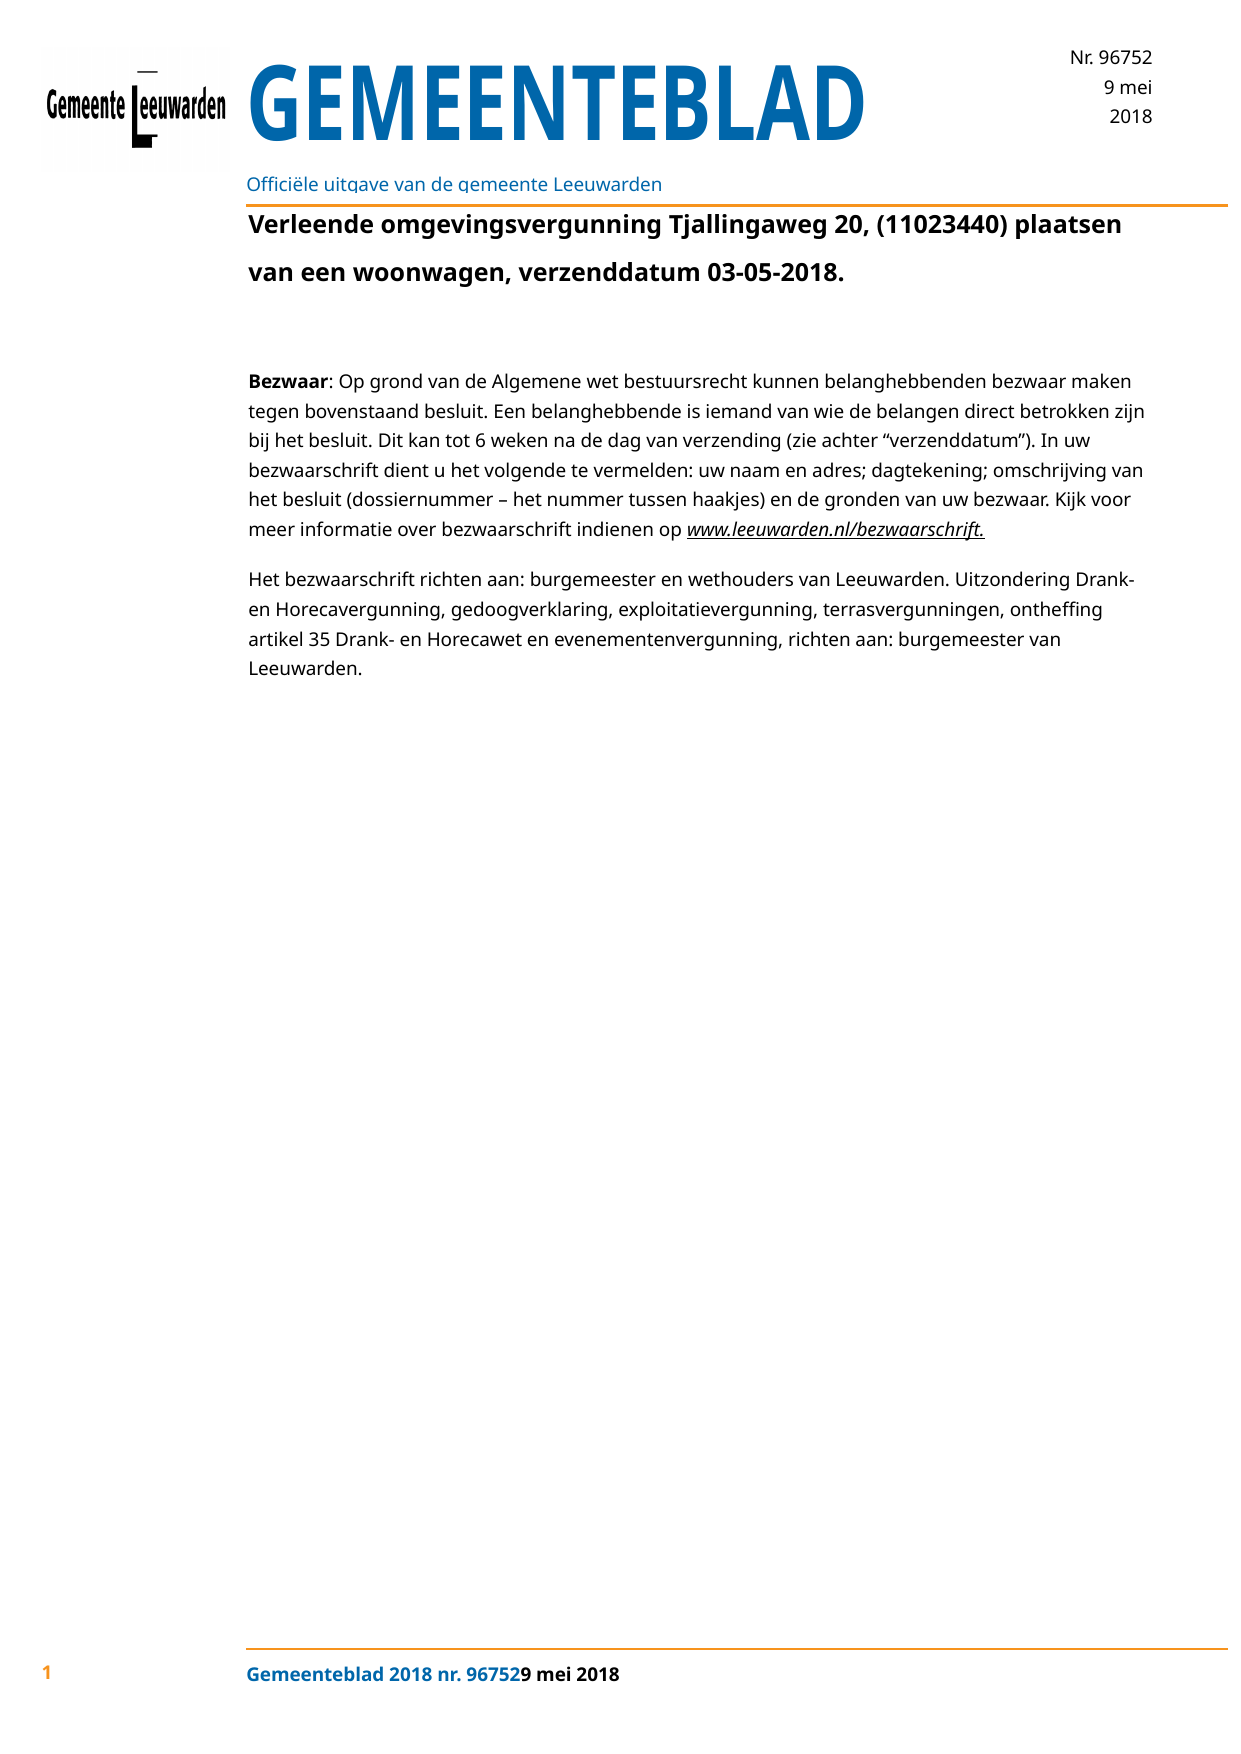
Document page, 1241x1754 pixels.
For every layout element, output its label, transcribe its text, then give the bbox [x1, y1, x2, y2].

text Bezwaar: Op grond van de Algemene wet bestuursrecht kunnen belanghebbenden bezwaar maken tegen bovenstaand besluit. Een belanghebbende is iemand van wie de belangen direct betrokken zijn bij het besluit. Dit kan tot 6 weken na de dag van verzending (zie achter “verzenddatum”). In uw bezwaarschrift dient u het volgende te vermelden: uw naam en adres; dagtekening; omschrijving van het besluit (dossiernummer – het nummer tussen haakjes) en de gronden van uw bezwaar. Kijk voor meer informatie over bezwaarschrift indienen op www.leeuwarden.nl/bezwaarschrift. [248, 368, 1152, 542]
picture [41, 47, 231, 172]
text Verleende omgevingsvergunning Tjallingaweg 20, (11023440) plaatsen van een woonwagen, verzenddatum 03-05-2018. [248, 207, 1152, 288]
text Het bezwaarschrift richten aan: burgemeester en wethouders van Leeuwarden. Uitzondering Drank- en Horecavergunning, gedoogverklaring, exploitatievergunning, terrasvergunningen, ontheffing artikel 35 Drank- en Horecawet en evenementenvergunning, richten aan: burgemeester van Leeuwarden. [248, 567, 1152, 681]
